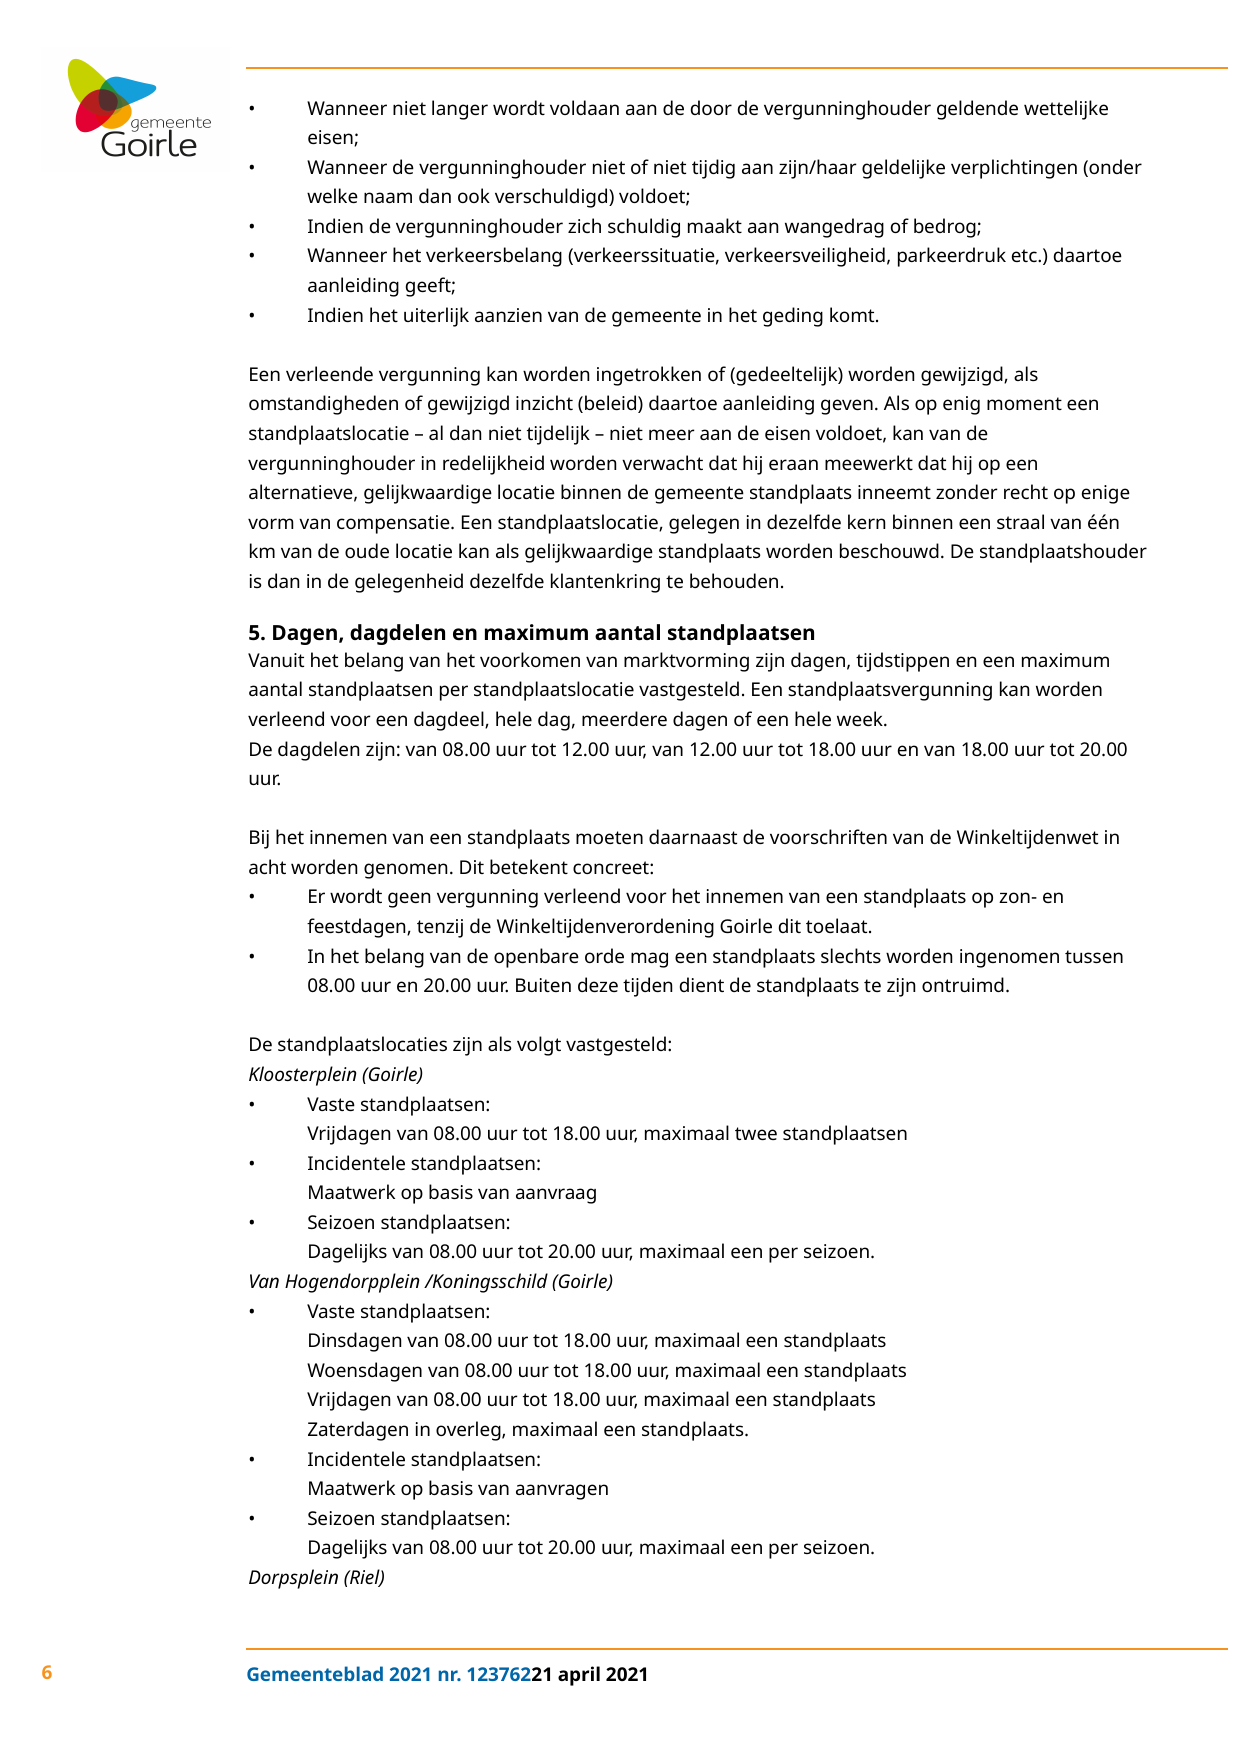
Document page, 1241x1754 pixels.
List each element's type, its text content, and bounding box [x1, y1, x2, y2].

picture [41, 47, 231, 172]
list Seizoen standplaatsen: [248, 1209, 1152, 1235]
text 5. Dagen, dagdelen en maximum aantal standplaatsen [248, 618, 1152, 647]
list Dagelijks van 08.00 uur tot 20.00 uur, maximaal een per seizoen. [248, 1239, 1152, 1264]
list Woensdagen van 08.00 uur tot 18.00 uur, maximaal een standplaats [248, 1357, 1152, 1383]
list Vrijdagen van 08.00 uur tot 18.00 uur, maximaal twee standplaatsen [248, 1120, 1152, 1146]
list Maatwerk op basis van aanvraag [248, 1179, 1152, 1205]
text Dorpsplein (Riel) [248, 1564, 1152, 1590]
text Vanuit het belang van het voorkomen van marktvorming zijn dagen, tijdstippen en een maximum aantal standplaatsen per standplaatslocatie vastgesteld. Een standplaatsvergunning kan worden verleend voor een dagdeel, hele dag, meerdere dagen of een hele week. [248, 647, 1152, 732]
list Wanneer de vergunninghouder niet of niet tijdig aan zijn/haar geldelijke verplichtingen (onder welke naam dan ook verschuldigd) voldoet; [248, 154, 1152, 209]
text De dagdelen zijn: van 08.00 uur tot 12.00 uur, van 12.00 uur tot 18.00 uur en van 18.00 uur tot 20.00 uur. [248, 736, 1152, 791]
text Bij het innemen van een standplaats moeten daarnaast de voorschriften van de Winkeltijdenwet in acht worden genomen. Dit betekent concreet: [248, 824, 1152, 880]
text Kloosterplein (Goirle) [248, 1061, 1152, 1087]
text Van Hogendorpplein /Koningsschild (Goirle) [248, 1268, 1152, 1294]
list Wanneer niet langer wordt voldaan aan de door de vergunninghouder geldende wettelijke eisen; [248, 95, 1152, 150]
list Vaste standplaatsen: [248, 1298, 1152, 1323]
text De standplaatslocaties zijn als volgt vastgesteld: [248, 1032, 1152, 1057]
list Zaterdagen in overleg, maximaal een standplaats. [248, 1416, 1152, 1442]
list Seizoen standplaatsen: [248, 1505, 1152, 1531]
list Er wordt geen vergunning verleend voor het innemen van een standplaats op zon- en feestdagen, tenzij de Winkeltijdenverordening Goirle dit toelaat. [248, 884, 1152, 939]
list Wanneer het verkeersbelang (verkeerssituatie, verkeersveiligheid, parkeerdruk etc.) daartoe aanleiding geeft; [248, 243, 1152, 298]
text Een verleende vergunning kan worden ingetrokken of (gedeeltelijk) worden gewijzigd, als omstandigheden of gewijzigd inzicht (beleid) daartoe aanleiding geven. Als op enig moment een standplaatslocatie – al dan niet tijdelijk – niet meer aan de eisen voldoet, kan van de vergunninghouder in redelijkheid worden verwacht dat hij eraan meewerkt dat hij op een alternatieve, gelijkwaardige locatie binnen de gemeente standplaats inneemt zonder recht op enige vorm van compensatie. Een standplaatslocatie, gelegen in dezelfde kern binnen een straal van één km van de oude locatie kan als gelijkwaardige standplaats worden beschouwd. De standplaatshouder is dan in de gelegenheid dezelfde klantenkring te behouden. [248, 361, 1152, 594]
list Vaste standplaatsen: [248, 1091, 1152, 1116]
list Incidentele standplaatsen: [248, 1150, 1152, 1176]
list Dagelijks van 08.00 uur tot 20.00 uur, maximaal een per seizoen. [248, 1534, 1152, 1560]
list Maatwerk op basis van aanvragen [248, 1475, 1152, 1501]
list In het belang van de openbare orde mag een standplaats slechts worden ingenomen tussen 08.00 uur en 20.00 uur. Buiten deze tijden dient de standplaats te zijn ontruimd. [248, 943, 1152, 998]
list Dinsdagen van 08.00 uur tot 18.00 uur, maximaal een standplaats [248, 1327, 1152, 1353]
list Incidentele standplaatsen: [248, 1446, 1152, 1471]
list Indien de vergunninghouder zich schuldig maakt aan wangedrag of bedrog; [248, 213, 1152, 239]
list Vrijdagen van 08.00 uur tot 18.00 uur, maximaal een standplaats [248, 1387, 1152, 1412]
list Indien het uiterlijk aanzien van de gemeente in het geding komt. [248, 302, 1152, 328]
